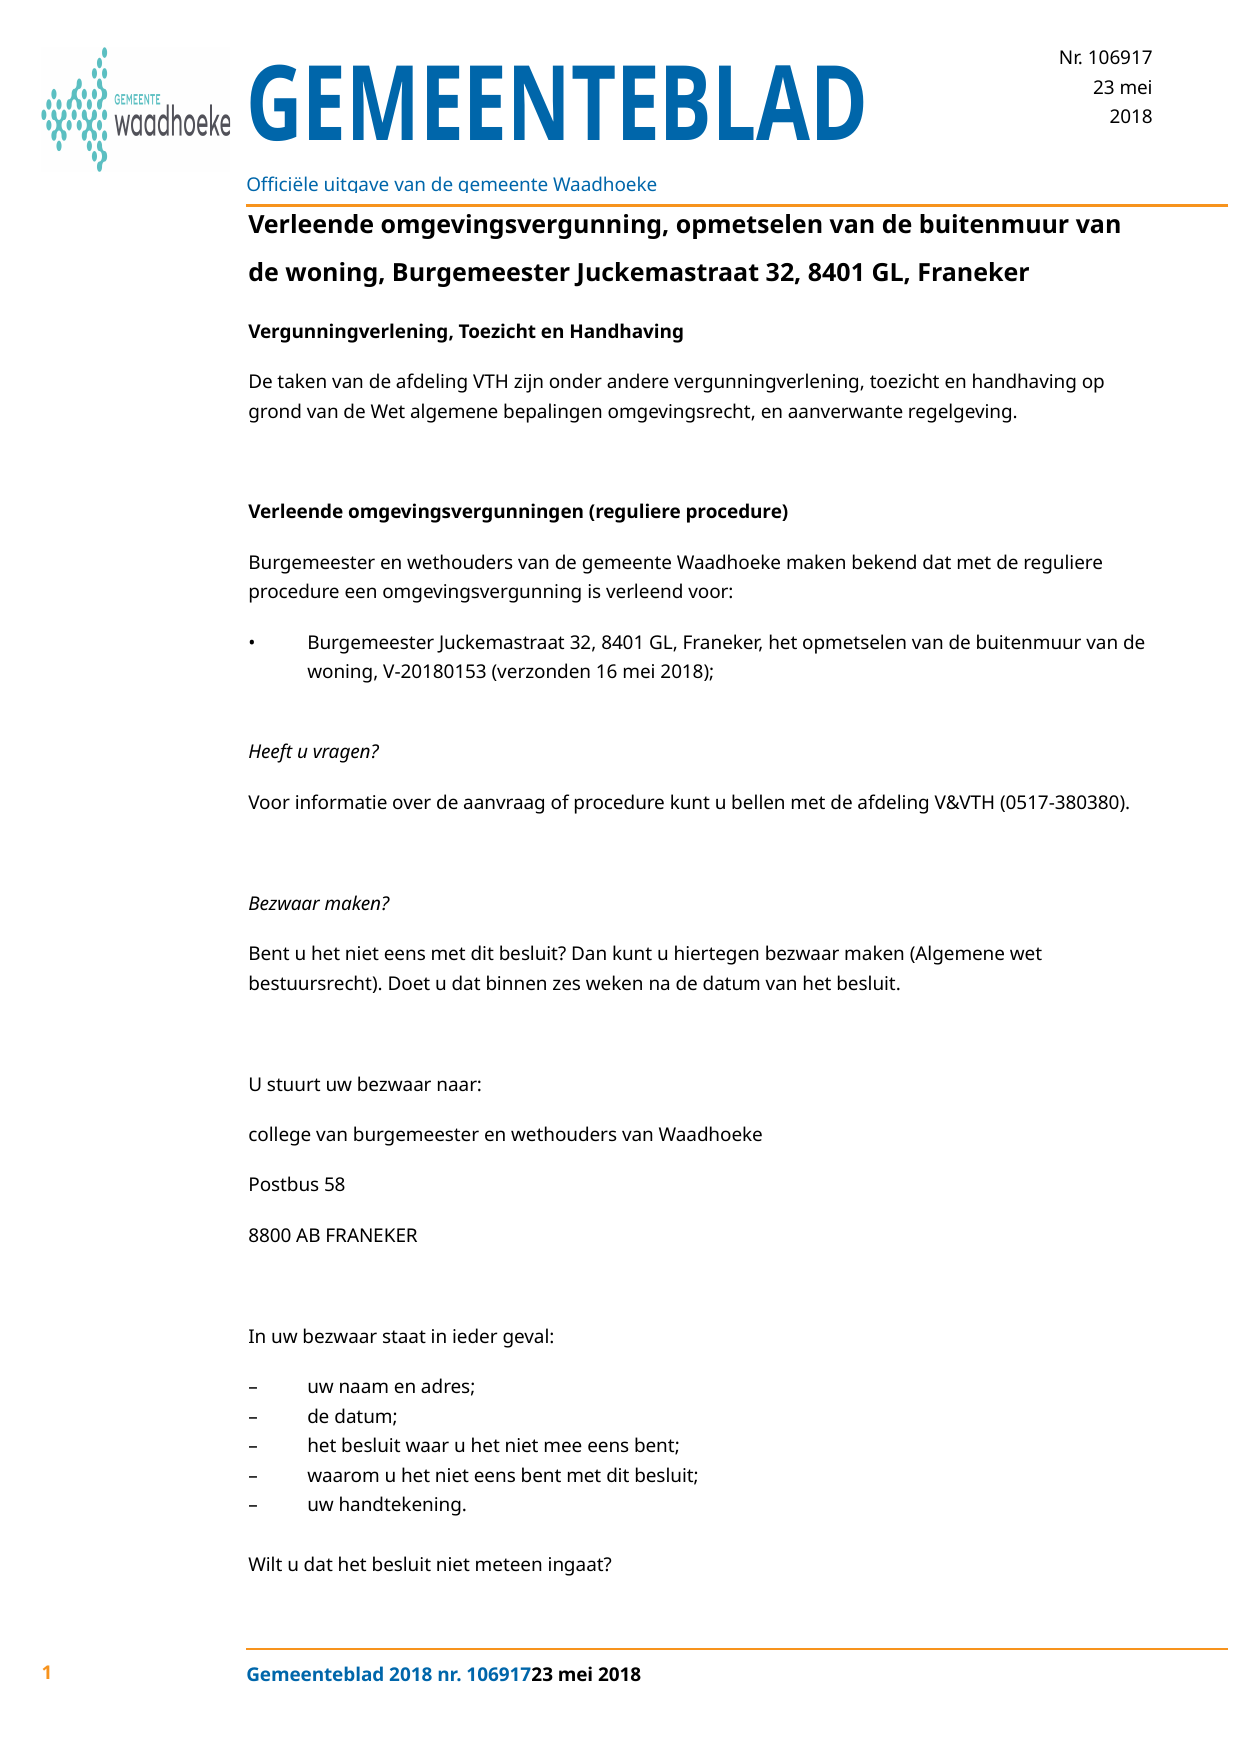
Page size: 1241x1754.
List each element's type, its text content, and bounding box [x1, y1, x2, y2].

list Burgemeester Juckemastraat 32, 8401 GL, Franeker, het opmetselen van de buitenmuur van de woning, V-20180153 (verzonden 16 mei 2018); [248, 629, 1152, 684]
text Vergunningverlening, Toezicht en Handhaving [248, 318, 1152, 344]
text college van burgemeester en wethouders van Waadhoeke [248, 1121, 1152, 1147]
list uw handtekening. [248, 1492, 1152, 1517]
text Verleende omgevingsvergunningen (reguliere procedure) [248, 499, 1152, 524]
list het besluit waar u het niet mee eens bent; [248, 1432, 1152, 1458]
text 8800 AB FRANEKER [248, 1222, 1152, 1248]
text In uw bezwaar staat in ieder geval: [248, 1323, 1152, 1349]
picture [41, 47, 231, 172]
text U stuurt uw bezwaar naar: [248, 1071, 1152, 1097]
text Verleende omgevingsvergunning, opmetselen van de buitenmuur van de woning, Burgemeester Juckemastraat 32, 8401 GL, Franeker [248, 207, 1152, 288]
text Postbus 58 [248, 1172, 1152, 1197]
text Burgemeester en wethouders van de gemeente Waadhoeke maken bekend dat met de reguliere procedure een omgevingsvergunning is verleend voor: [248, 549, 1152, 604]
list waarom u het niet eens bent met dit besluit; [248, 1462, 1152, 1488]
text De taken van de afdeling VTH zijn onder andere vergunningverlening, toezicht en handhaving op grond van de Wet algemene bepalingen omgevingsrecht, en aanverwante regelgeving. [248, 368, 1152, 424]
list de datum; [248, 1403, 1152, 1429]
text Voor informatie over de aanvraag of procedure kunt u bellen met de afdeling V&VTH (0517-380380). [248, 789, 1152, 815]
text Bezwaar maken? [248, 890, 1152, 916]
list uw naam en adres; [248, 1373, 1152, 1399]
text Heeft u vragen? [248, 739, 1152, 764]
text Wilt u dat het besluit niet meteen ingaat? [248, 1551, 1152, 1577]
text Bent u het niet eens met dit besluit? Dan kunt u hiertegen bezwaar maken (Algemene wet bestuursrecht). Doet u dat binnen zes weken na de datum van het besluit. [248, 940, 1152, 996]
